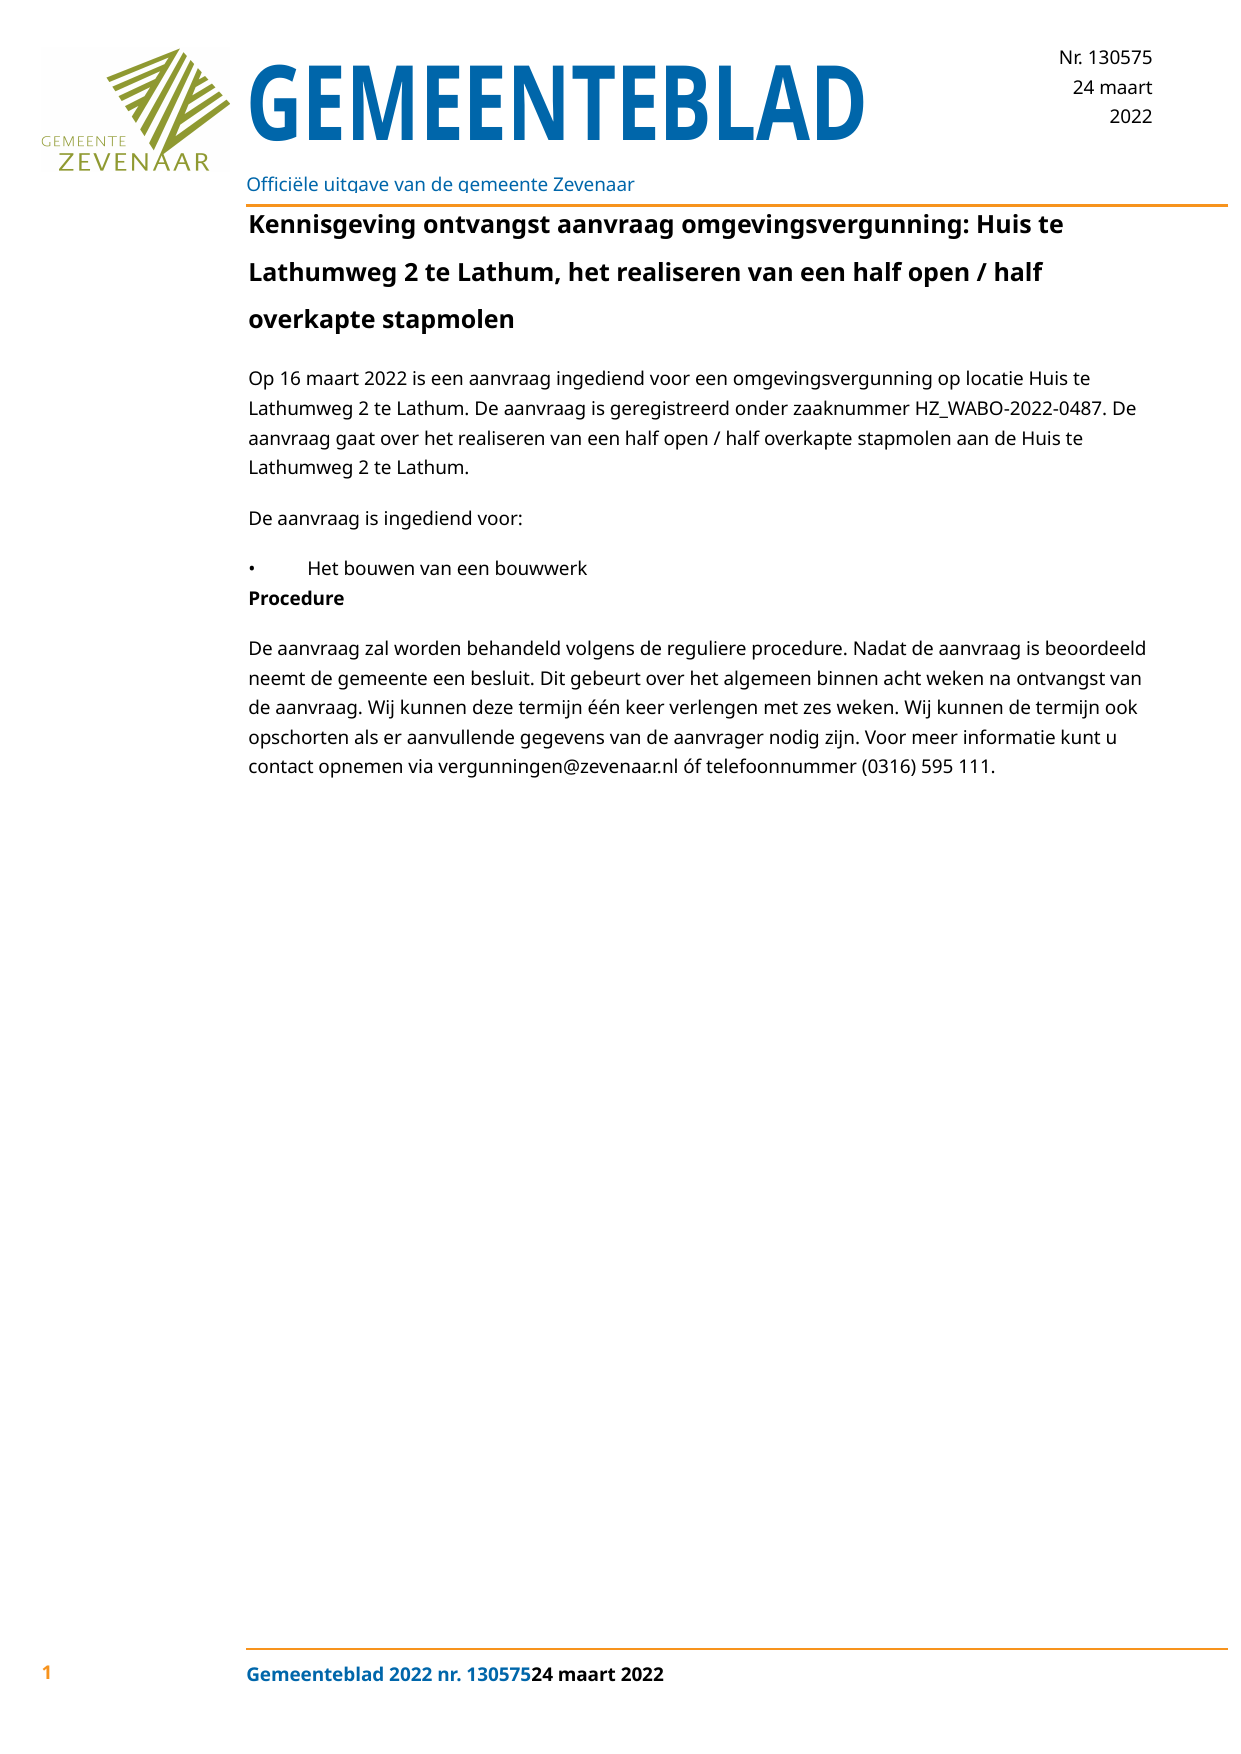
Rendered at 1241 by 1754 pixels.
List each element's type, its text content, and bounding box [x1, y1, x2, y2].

text Op 16 maart 2022 is een aanvraag ingediend voor een omgevingsvergunning op locatie Huis te Lathumweg 2 te Lathum. De aanvraag is geregistreerd onder zaaknummer HZ_WABO-2022-0487. De aanvraag gaat over het realiseren van een half open / half overkapte stapmolen aan de Huis te Lathumweg 2 te Lathum. [248, 366, 1152, 480]
text Kennisgeving ontvangst aanvraag omgevingsvergunning: Huis te Lathumweg 2 te Lathum, het realiseren van een half open / half overkapte stapmolen [248, 207, 1152, 336]
picture [41, 47, 231, 172]
text De aanvraag is ingediend voor: [248, 505, 1152, 530]
text Procedure [248, 585, 1152, 610]
text De aanvraag zal worden behandeld volgens de reguliere procedure. Nadat de aanvraag is beoordeeld neemt de gemeente een besluit. Dit gebeurt over het algemeen binnen acht weken na ontvangst van de aanvraag. Wij kunnen deze termijn één keer verlengen met zes weken. Wij kunnen de termijn ook opschorten als er aanvullende gegevens van de aanvrager nodig zijn. Voor meer informatie kunt u contact opnemen via vergunningen@zevenaar.nl óf telefoonnummer (0316) 595 111. [248, 635, 1152, 779]
list Het bouwen van een bouwwerk [248, 555, 1152, 581]
